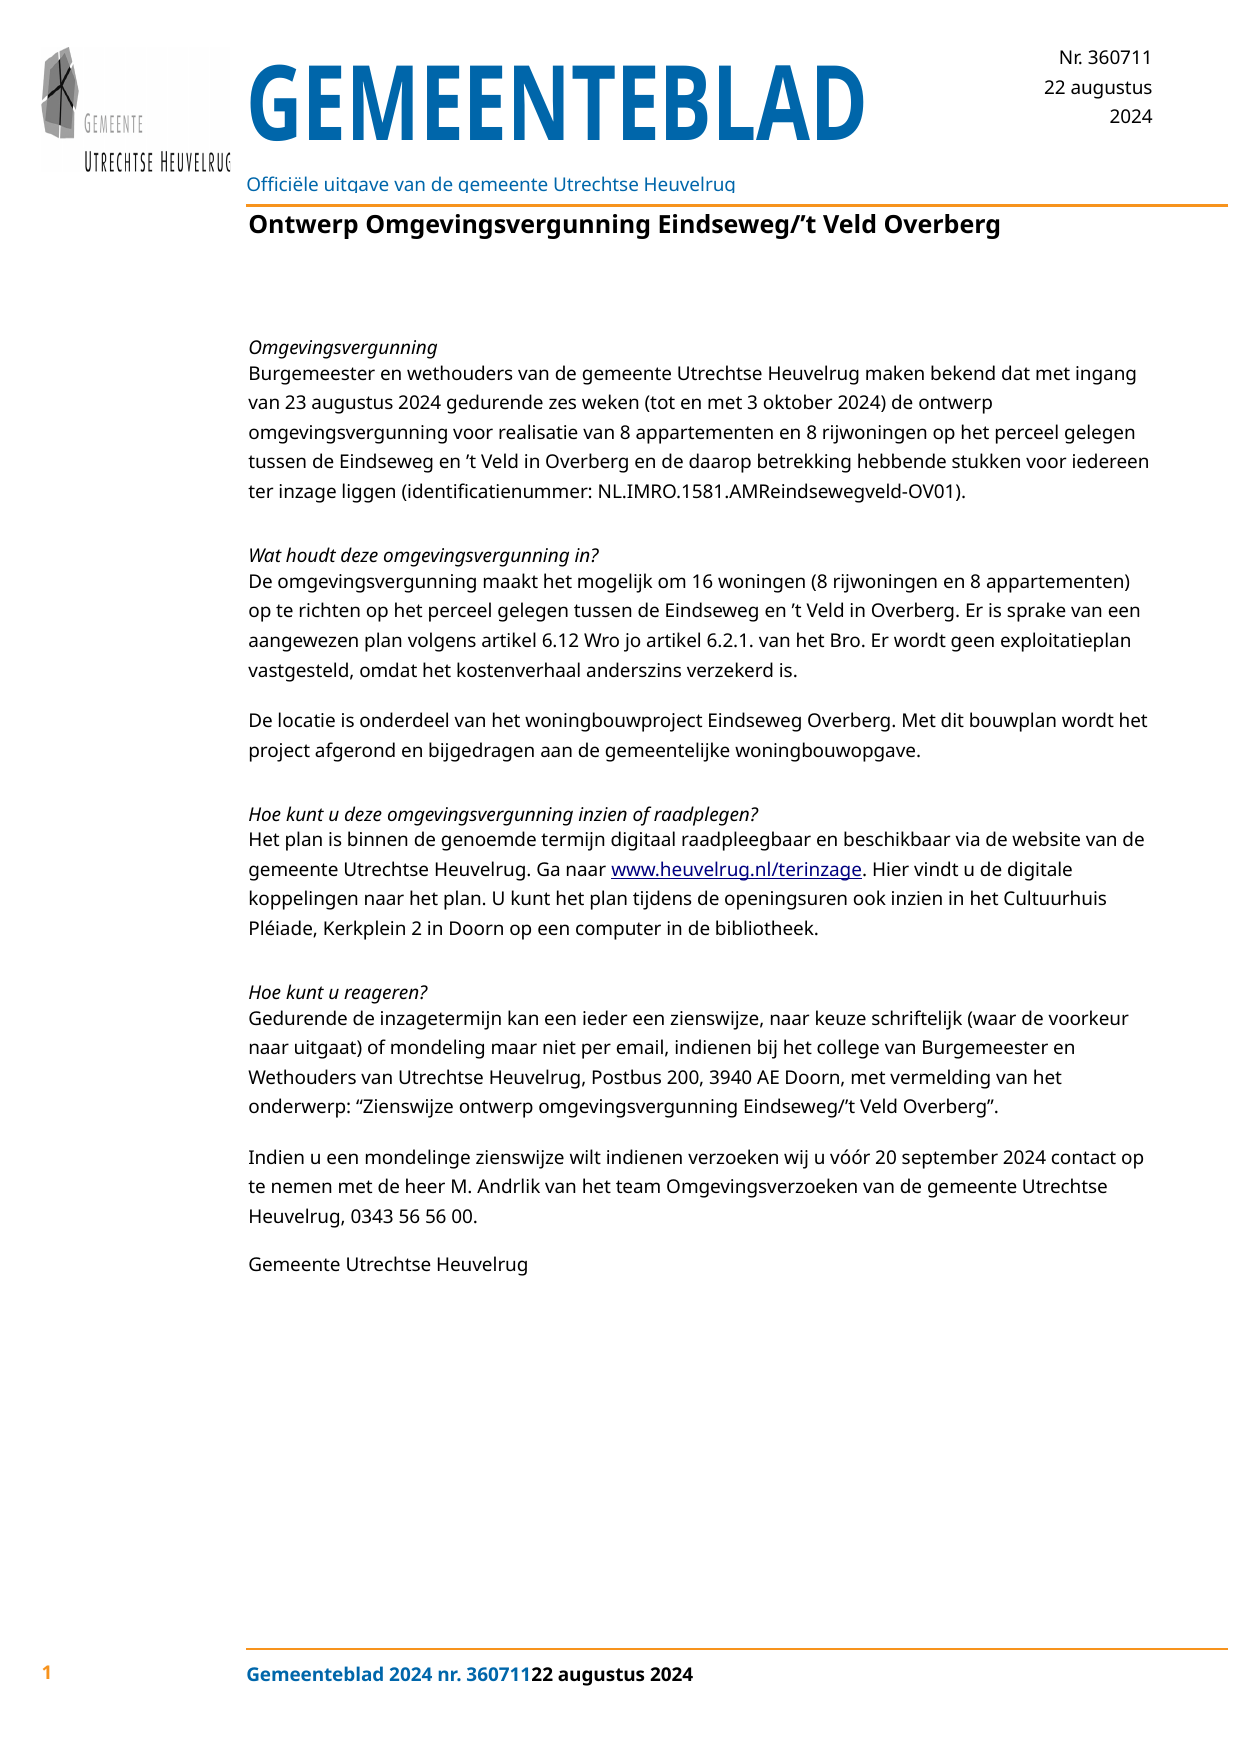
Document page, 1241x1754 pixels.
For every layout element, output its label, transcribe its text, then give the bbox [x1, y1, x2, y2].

text Ontwerp Omgevingsvergunning Eindseweg/’t Veld Overberg [248, 207, 1152, 241]
text Het plan is binnen de genoemde termijn digitaal raadpleegbaar en beschikbaar via de website van de gemeente Utrechtse Heuvelrug. Ga naar www.heuvelrug.nl/terinzage. Hier vindt u de digitale koppelingen naar het plan. U kunt het plan tijdens de openingsuren ook inzien in het Cultuurhuis Pléiade, Kerkplein 2 in Doorn op een computer in de bibliotheek. [248, 826, 1152, 941]
text Hoe kunt u deze omgevingsvergunning inzien of raadplegen? [248, 801, 1152, 826]
text Wat houdt deze omgevingsvergunning in? [248, 542, 1152, 568]
text Gemeente Utrechtse Heuvelrug [248, 1251, 1152, 1277]
text Omgevingsvergunning [248, 334, 1152, 360]
text De locatie is onderdeel van het woningbouwproject Eindseweg Overberg. Met dit bouwplan wordt het project afgerond en bijgedragen aan de gemeentelijke woningbouwopgave. [248, 707, 1152, 762]
text Hoe kunt u reageren? [248, 979, 1152, 1005]
text Indien u een mondelinge zienswijze wilt indienen verzoeken wij u vóór 20 september 2024 contact op te nemen met de heer M. Andrlik van het team Omgevingsverzoeken van de gemeente Utrechtse Heuvelrug, 0343 56 56 00. [248, 1144, 1152, 1229]
text Burgemeester en wethouders van de gemeente Utrechtse Heuvelrug maken bekend dat met ingang van 23 augustus 2024 gedurende zes weken (tot en met 3 oktober 2024) de ontwerp omgevingsvergunning voor realisatie van 8 appartementen en 8 rijwoningen op het perceel gelegen tussen de Eindseweg en ’t Veld in Overberg en de daarop betrekking hebbende stukken voor iedereen ter inzage liggen (identificatienummer: NL.IMRO.1581.AMReindsewegveld-OV01). [248, 360, 1152, 504]
text De omgevingsvergunning maakt het mogelijk om 16 woningen (8 rijwoningen en 8 appartementen) op te richten op het perceel gelegen tussen de Eindseweg en ’t Veld in Overberg. Er is sprake van een aangewezen plan volgens artikel 6.12 Wro jo artikel 6.2.1. van het Bro. Er wordt geen exploitatieplan vastgesteld, omdat het kostenverhaal anderszins verzekerd is. [248, 568, 1152, 682]
text Gedurende de inzagetermijn kan een ieder een zienswijze, naar keuze schriftelijk (waar de voorkeur naar uitgaat) of mondeling maar niet per email, indienen bij het college van Burgemeester en Wethouders van Utrechtse Heuvelrug, Postbus 200, 3940 AE Doorn, met vermelding van het onderwerp: “Zienswijze ontwerp omgevingsvergunning Eindseweg/’t Veld Overberg”. [248, 1005, 1152, 1119]
picture [41, 47, 231, 172]
